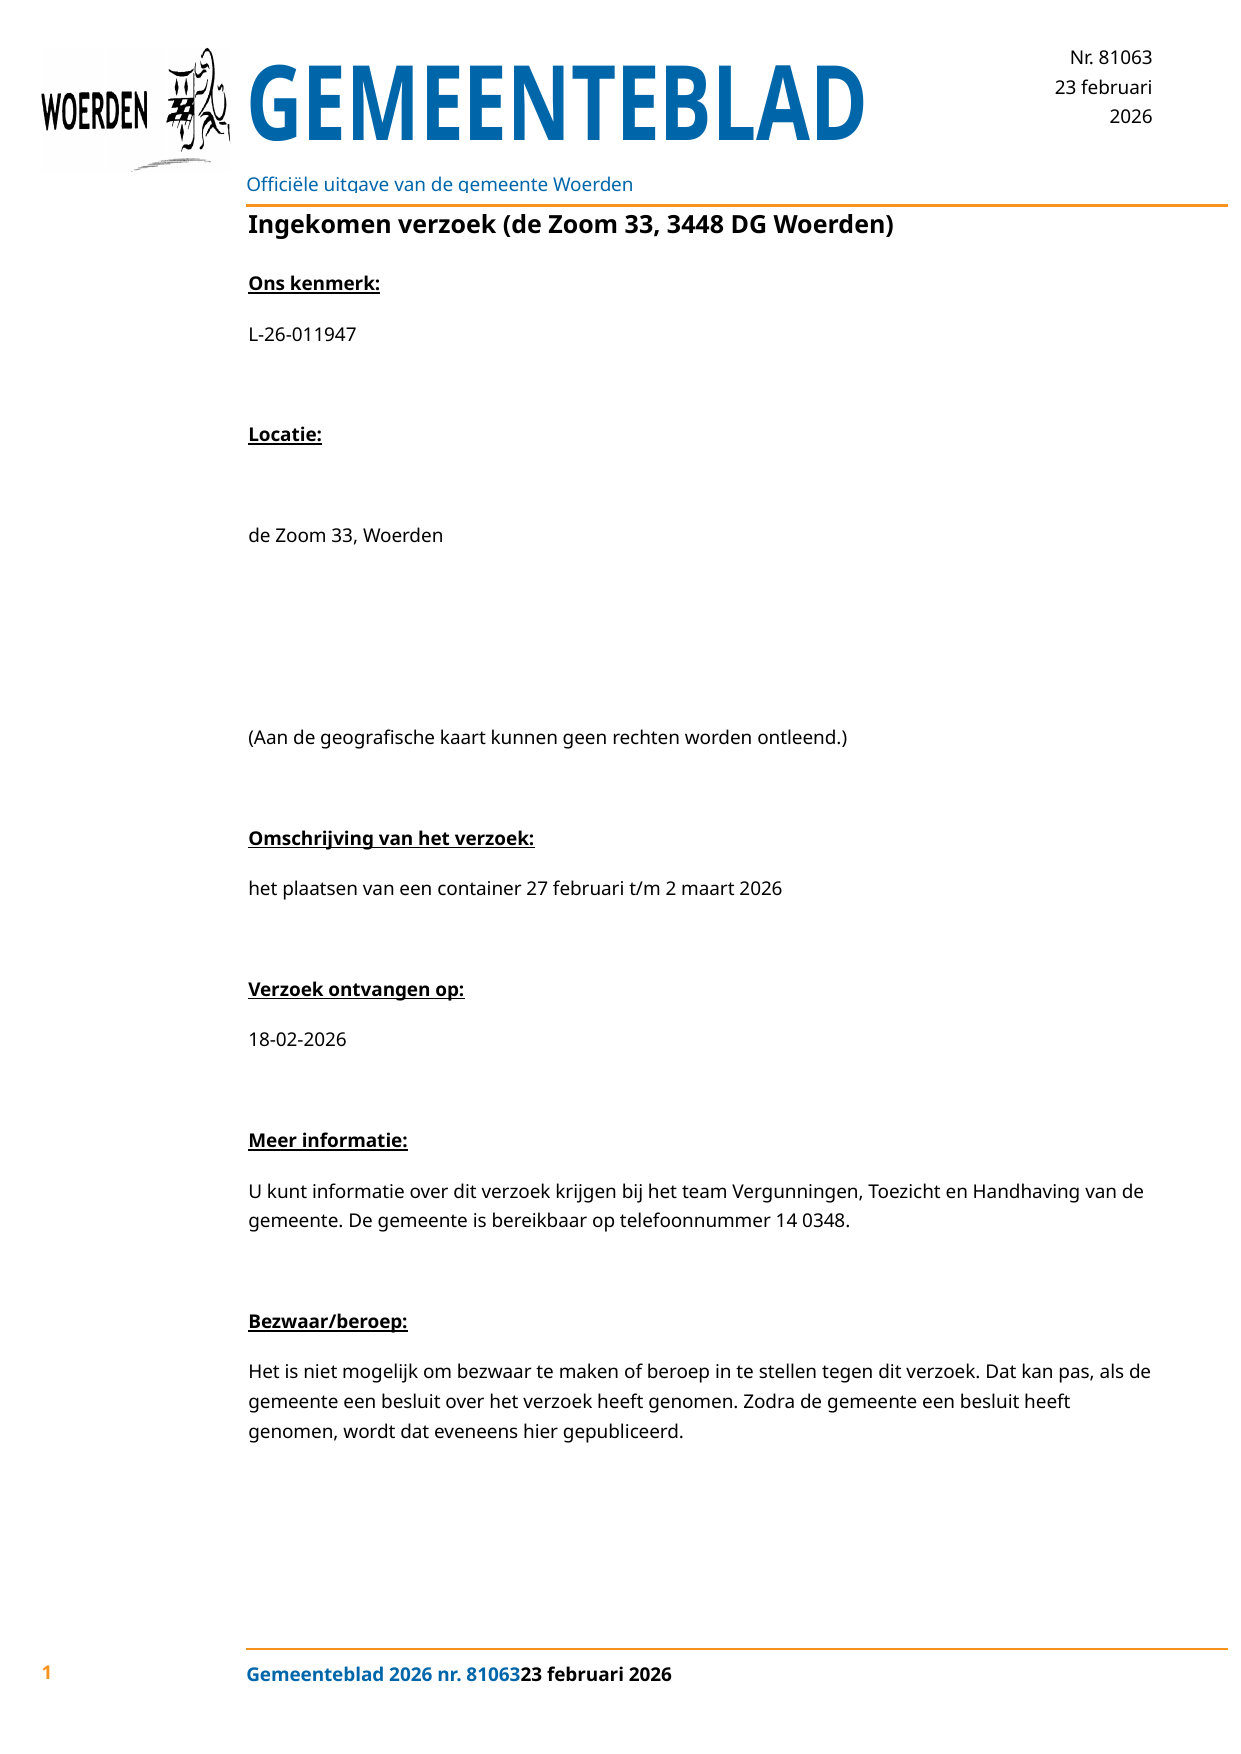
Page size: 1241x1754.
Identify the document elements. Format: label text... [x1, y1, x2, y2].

text de Zoom 33, Woerden [248, 522, 1152, 548]
text Het is niet mogelijk om bezwaar te maken of beroep in te stellen tegen dit verzoek. Dat kan pas, als de gemeente een besluit over het verzoek heeft genomen. Zodra de gemeente een besluit heeft genomen, wordt dat eveneens hier gepubliceerd. [248, 1359, 1152, 1443]
text U kunt informatie over dit verzoek krijgen bij het team Vergunningen, Toezicht en Handhaving van de gemeente. De gemeente is bereikbaar op telefoonnummer 14 0348. [248, 1178, 1152, 1233]
text Ons kenmerk: [248, 270, 1152, 296]
text Omschrijving van het verzoek: [248, 825, 1152, 851]
text Bezwaar/beroep: [248, 1308, 1152, 1334]
text Locatie: [248, 422, 1152, 447]
text L-26-011947 [248, 321, 1152, 346]
text het plaatsen van een container 27 februari t/m 2 maart 2026 [248, 875, 1152, 901]
picture [41, 47, 231, 172]
text Verzoek ontvangen op: [248, 976, 1152, 1002]
text 18-02-2026 [248, 1027, 1152, 1052]
text (Aan de geografische kaart kunnen geen rechten worden ontleend.) [248, 724, 1152, 750]
text Meer informatie: [248, 1127, 1152, 1153]
text Ingekomen verzoek (de Zoom 33, 3448 DG Woerden) [248, 207, 1152, 241]
